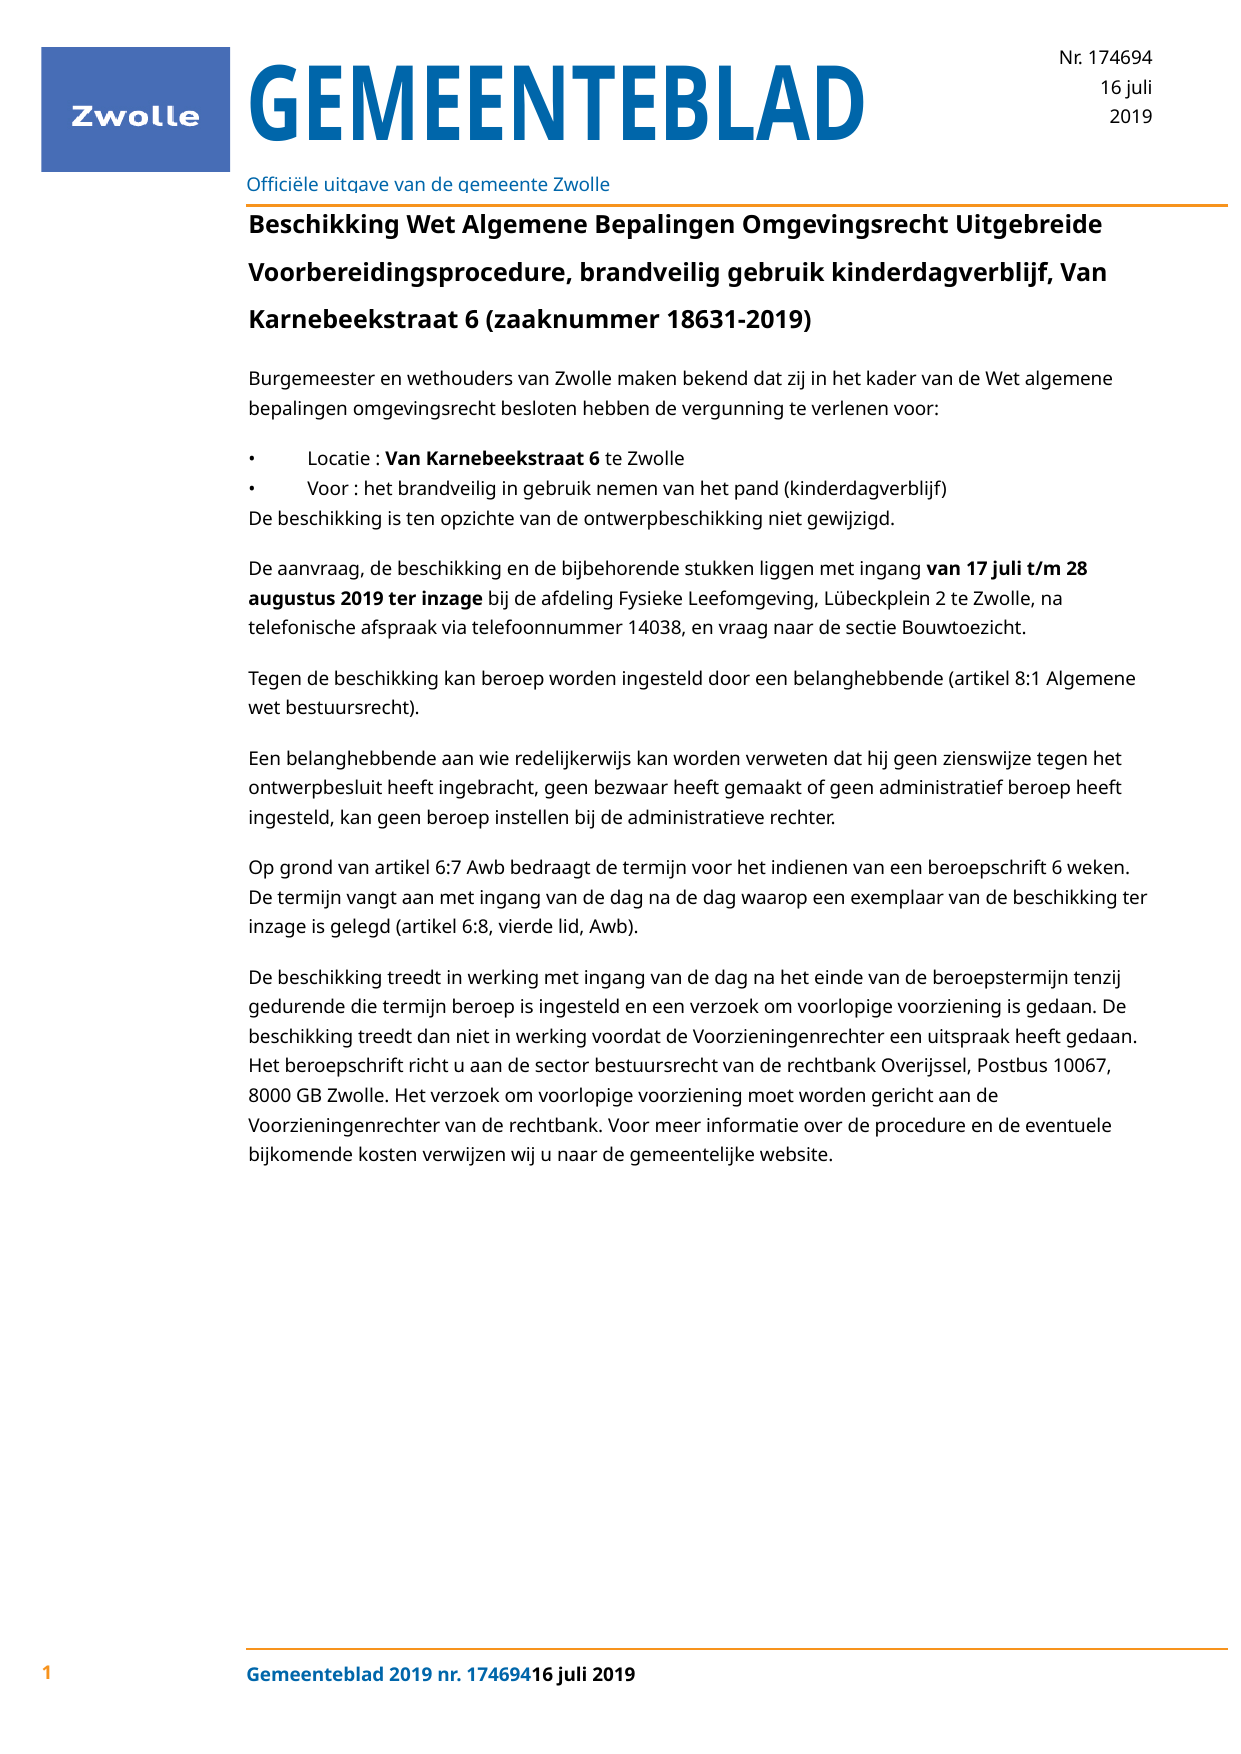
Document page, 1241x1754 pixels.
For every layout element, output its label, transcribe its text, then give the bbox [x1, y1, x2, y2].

list Voor : het brandveilig in gebruik nemen van het pand (kinderdagverblijf) [248, 475, 1152, 501]
list Locatie : Van Karnebeekstraat 6 te Zwolle [248, 446, 1152, 471]
picture [41, 47, 231, 172]
text Burgemeester en wethouders van Zwolle maken bekend dat zij in het kader van de Wet algemene bepalingen omgevingsrecht besloten hebben de vergunning te verlenen voor: [248, 366, 1152, 421]
text Een belanghebbende aan wie redelijkerwijs kan worden verweten dat hij geen zienswijze tegen het ontwerpbesluit heeft ingebracht, geen bezwaar heeft gemaakt of geen administratief beroep heeft ingesteld, kan geen beroep instellen bij de administratieve rechter. [248, 745, 1152, 829]
text Op grond van artikel 6:7 Awb bedraagt de termijn voor het indienen van een beroepschrift 6 weken. De termijn vangt aan met ingang van de dag na de dag waarop een exemplaar van de beschikking ter inzage is gelegd (artikel 6:8, vierde lid, Awb). [248, 854, 1152, 939]
text Tegen de beschikking kan beroep worden ingesteld door een belanghebbende (artikel 8:1 Algemene wet bestuursrecht). [248, 665, 1152, 720]
text Beschikking Wet Algemene Bepalingen Omgevingsrecht Uitgebreide Voorbereidingsprocedure, brandveilig gebruik kinderdagverblijf, Van Karnebeekstraat 6 (zaaknummer 18631-2019) [248, 207, 1152, 336]
text De aanvraag, de beschikking en de bijbehorende stukken liggen met ingang van 17 juli t/m 28 augustus 2019 ter inzage bij de afdeling Fysieke Leefomgeving, Lübeckplein 2 te Zwolle, na telefonische afspraak via telefoonnummer 14038, en vraag naar de sectie Bouwtoezicht. [248, 555, 1152, 640]
text De beschikking is ten opzichte van de ontwerpbeschikking niet gewijzigd. [248, 505, 1152, 530]
text De beschikking treedt in werking met ingang van de dag na het einde van de beroepstermijn tenzij gedurende die termijn beroep is ingesteld en een verzoek om voorlopige voorziening is gedaan. De beschikking treedt dan niet in werking voordat de Voorzieningenrechter een uitspraak heeft gedaan. Het beroepschrift richt u aan de sector bestuursrecht van de rechtbank Overijssel, Postbus 10067, 8000 GB Zwolle. Het verzoek om voorlopige voorziening moet worden gericht aan de Voorzieningenrechter van de rechtbank. Voor meer informatie over de procedure en de eventuele bijkomende kosten verwijzen wij u naar de gemeentelijke website. [248, 964, 1152, 1167]
